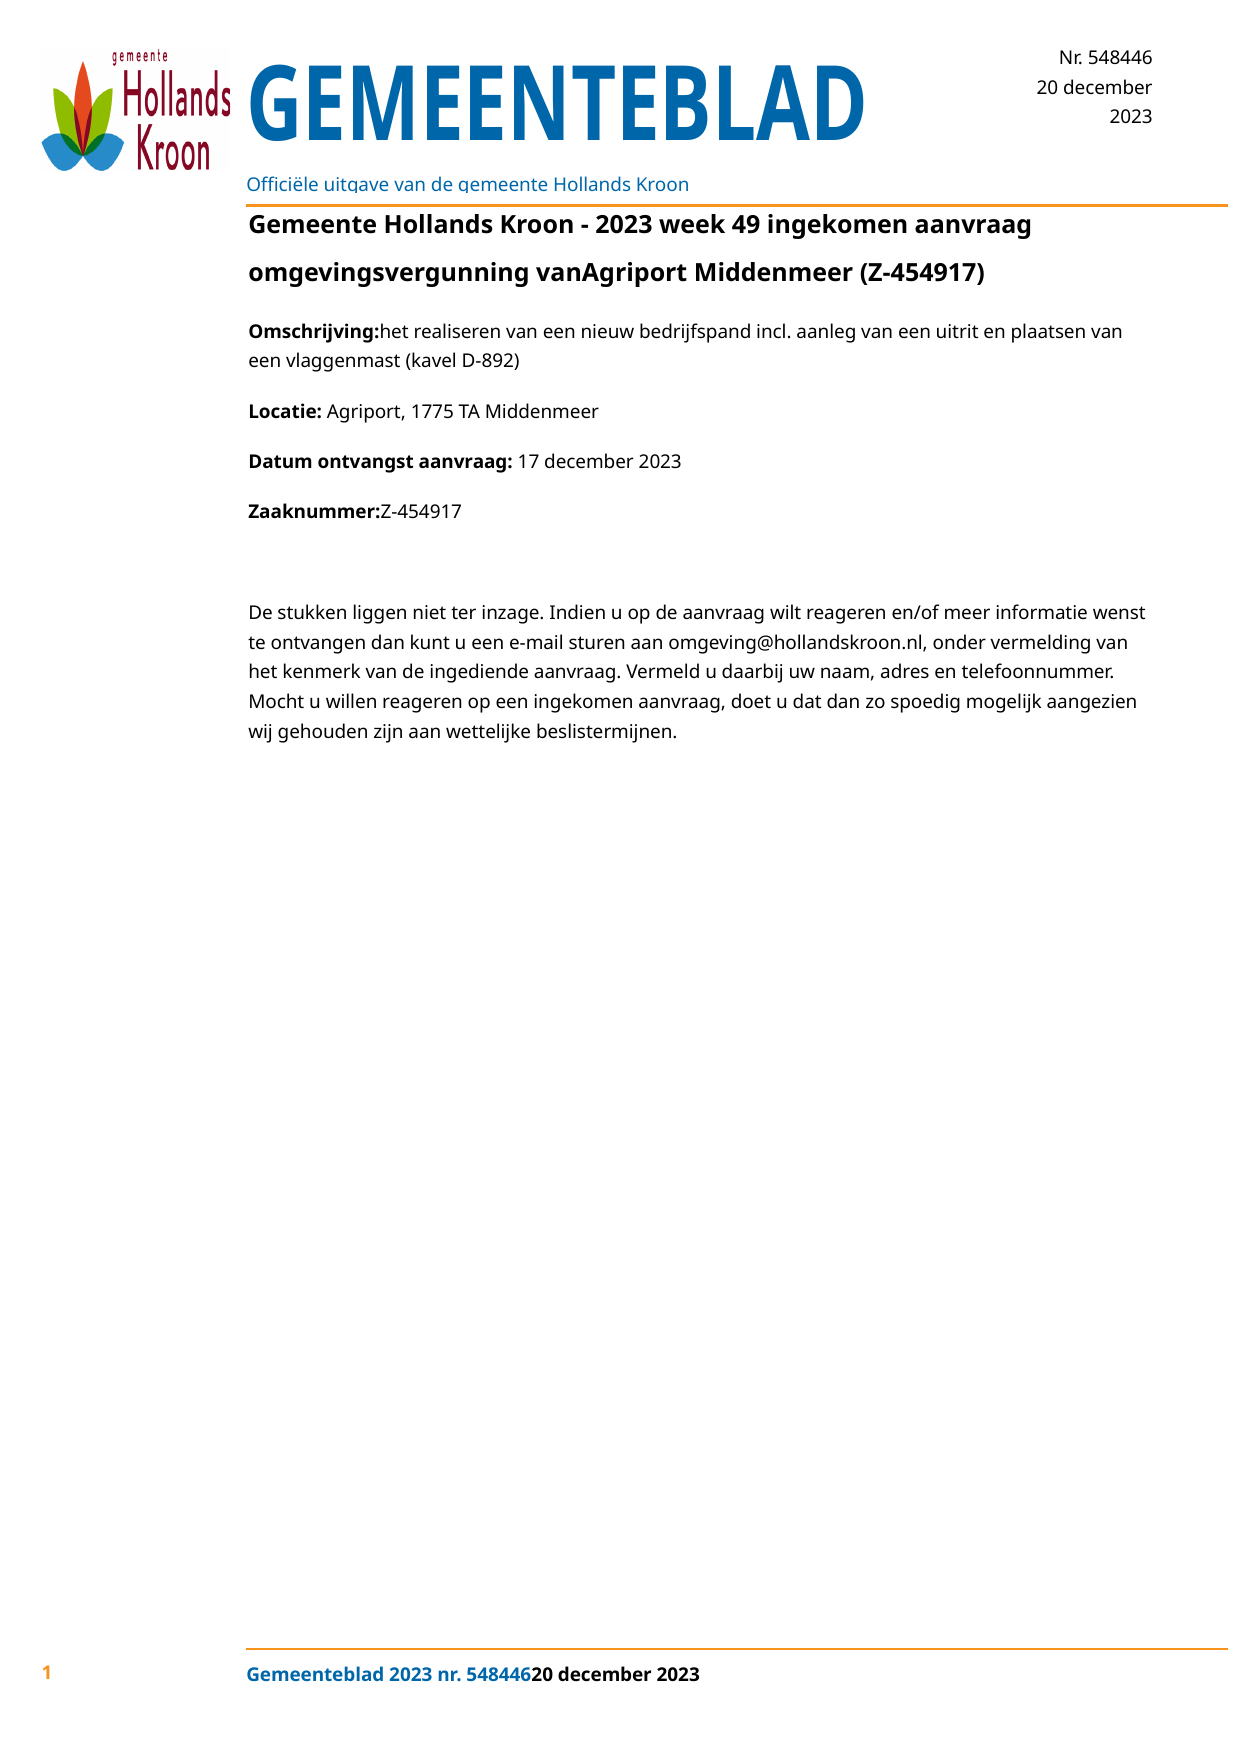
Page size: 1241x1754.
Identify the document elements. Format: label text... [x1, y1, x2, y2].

picture [41, 47, 231, 172]
text De stukken liggen niet ter inzage. Indien u op de aanvraag wilt reageren en/of meer informatie wenst te ontvangen dan kunt u een e-mail sturen aan omgeving@hollandskroon.nl, onder vermelding van het kenmerk van de ingediende aanvraag. Vermeld u daarbij uw naam, adres en telefoonnummer. Mocht u willen reageren op een ingekomen aanvraag, doet u dat dan zo spoedig mogelijk aangezien wij gehouden zijn aan wettelijke beslistermijnen. [248, 599, 1152, 744]
text Datum ontvangst aanvraag: 17 december 2023 [248, 448, 1152, 474]
text Zaaknummer:Z-454917 [248, 499, 1152, 524]
text Omschrijving:het realiseren van een nieuw bedrijfspand incl. aanleg van een uitrit en plaatsen van een vlaggenmast (kavel D-892) [248, 318, 1152, 373]
text Gemeente Hollands Kroon - 2023 week 49 ingekomen aanvraag omgevingsvergunning vanAgriport Middenmeer (Z-454917) [248, 207, 1152, 288]
text Locatie: Agriport, 1775 TA Middenmeer [248, 398, 1152, 424]
